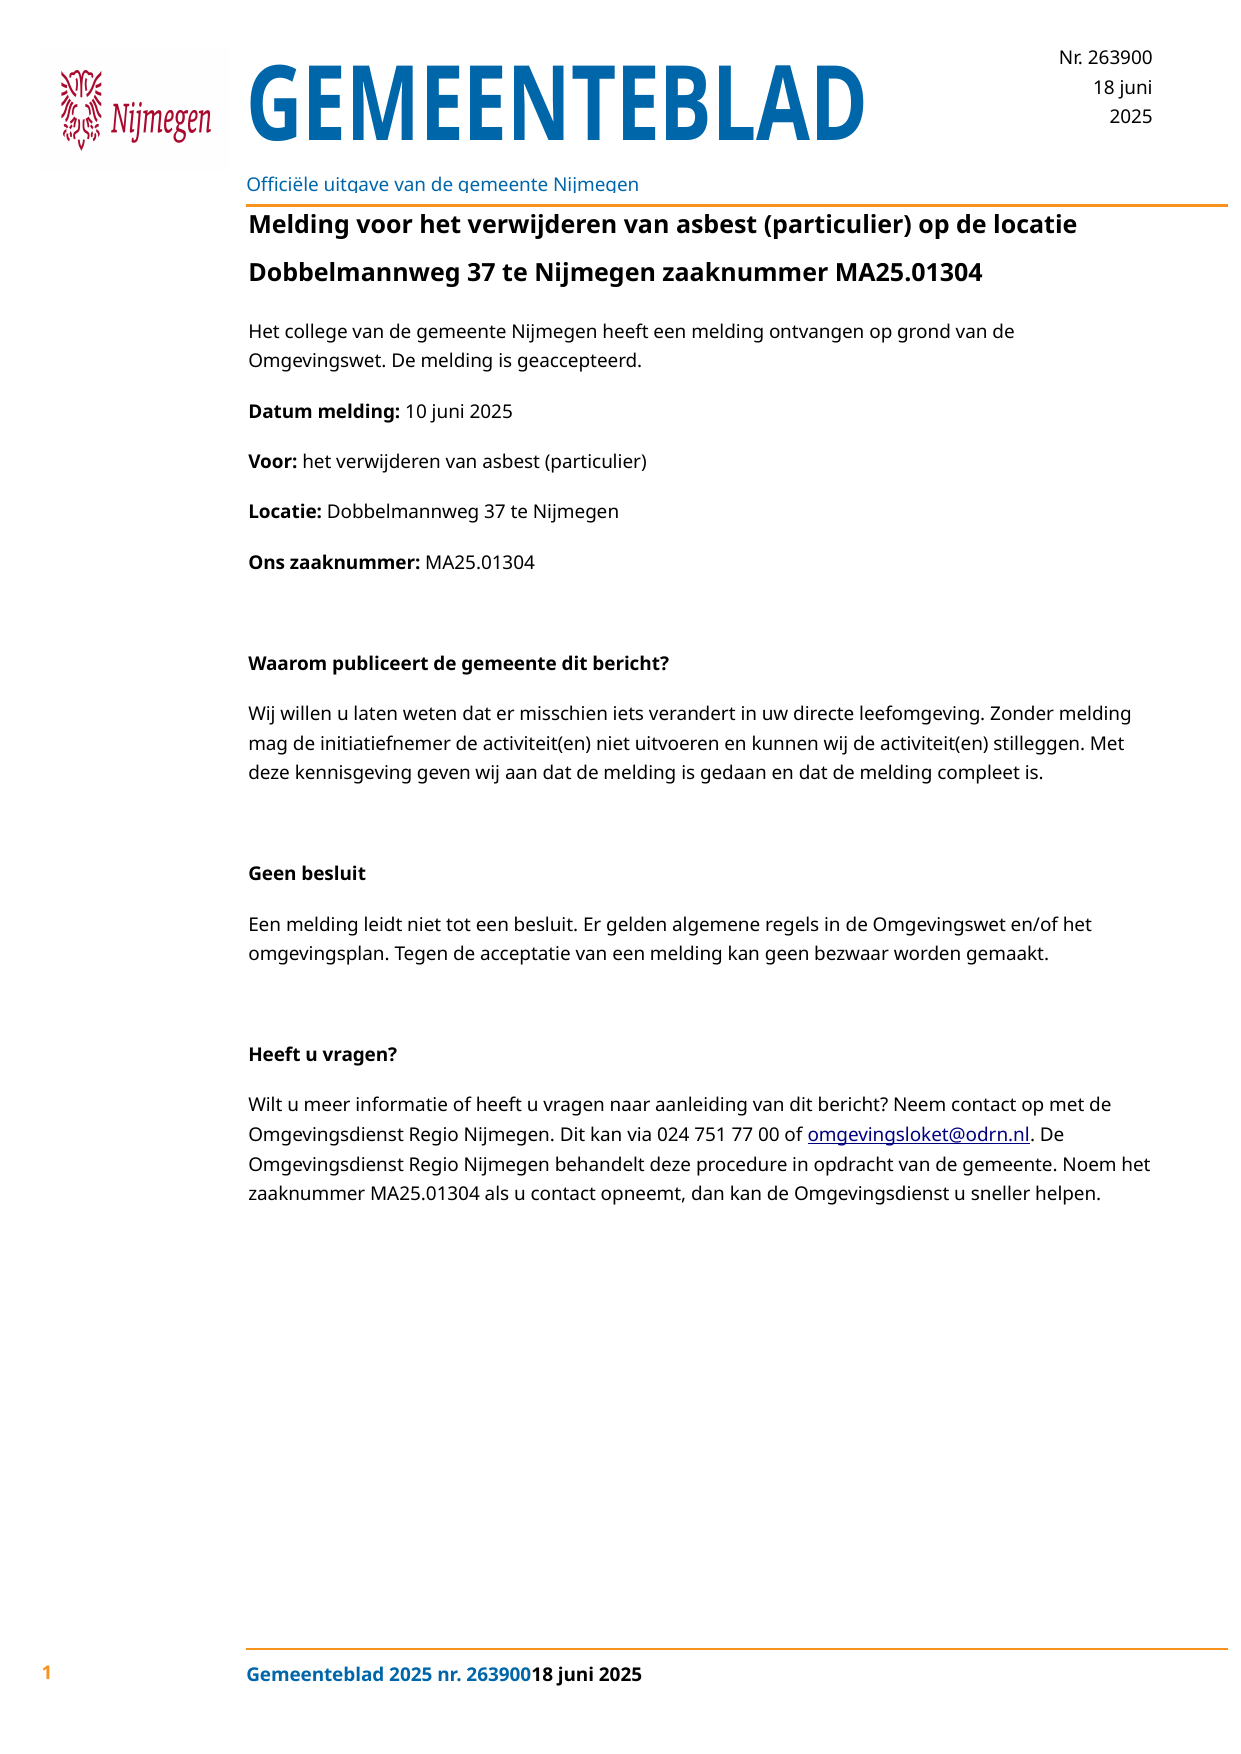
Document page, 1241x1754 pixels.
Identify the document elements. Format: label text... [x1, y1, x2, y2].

text Wilt u meer informatie of heeft u vragen naar aanleiding van dit bericht? Neem contact op met de Omgevingsdienst Regio Nijmegen. Dit kan via 024 751 77 00 of omgevingsloket@odrn.nl. De Omgevingsdienst Regio Nijmegen behandelt deze procedure in opdracht van de gemeente. Noem het zaaknummer MA25.01304 als u contact opneemt, dan kan de Omgevingsdienst u sneller helpen. [248, 1092, 1152, 1206]
text Voor: het verwijderen van asbest (particulier) [248, 448, 1152, 474]
text Ons zaaknummer: MA25.01304 [248, 549, 1152, 575]
text Een melding leidt niet tot een besluit. Er gelden algemene regels in de Omgevingswet en/of het omgevingsplan. Tegen de acceptatie van een melding kan geen bezwaar worden gemaakt. [248, 911, 1152, 966]
text Geen besluit [248, 860, 1152, 886]
text Wij willen u laten weten dat er misschien iets verandert in uw directe leefomgeving. Zonder melding mag de initiatiefnemer de activiteit(en) niet uitvoeren en kunnen wij de activiteit(en) stilleggen. Met deze kennisgeving geven wij aan dat de melding is gedaan en dat de melding compleet is. [248, 700, 1152, 785]
text Heeft u vragen? [248, 1041, 1152, 1067]
text Datum melding: 10 juni 2025 [248, 398, 1152, 424]
text Het college van de gemeente Nijmegen heeft een melding ontvangen op grond van de Omgevingswet. De melding is geaccepteerd. [248, 318, 1152, 373]
picture [41, 47, 231, 172]
text Waarom publiceert de gemeente dit bericht? [248, 650, 1152, 676]
text Melding voor het verwijderen van asbest (particulier) op de locatie Dobbelmannweg 37 te Nijmegen zaaknummer MA25.01304 [248, 207, 1152, 288]
text Locatie: Dobbelmannweg 37 te Nijmegen [248, 499, 1152, 524]
